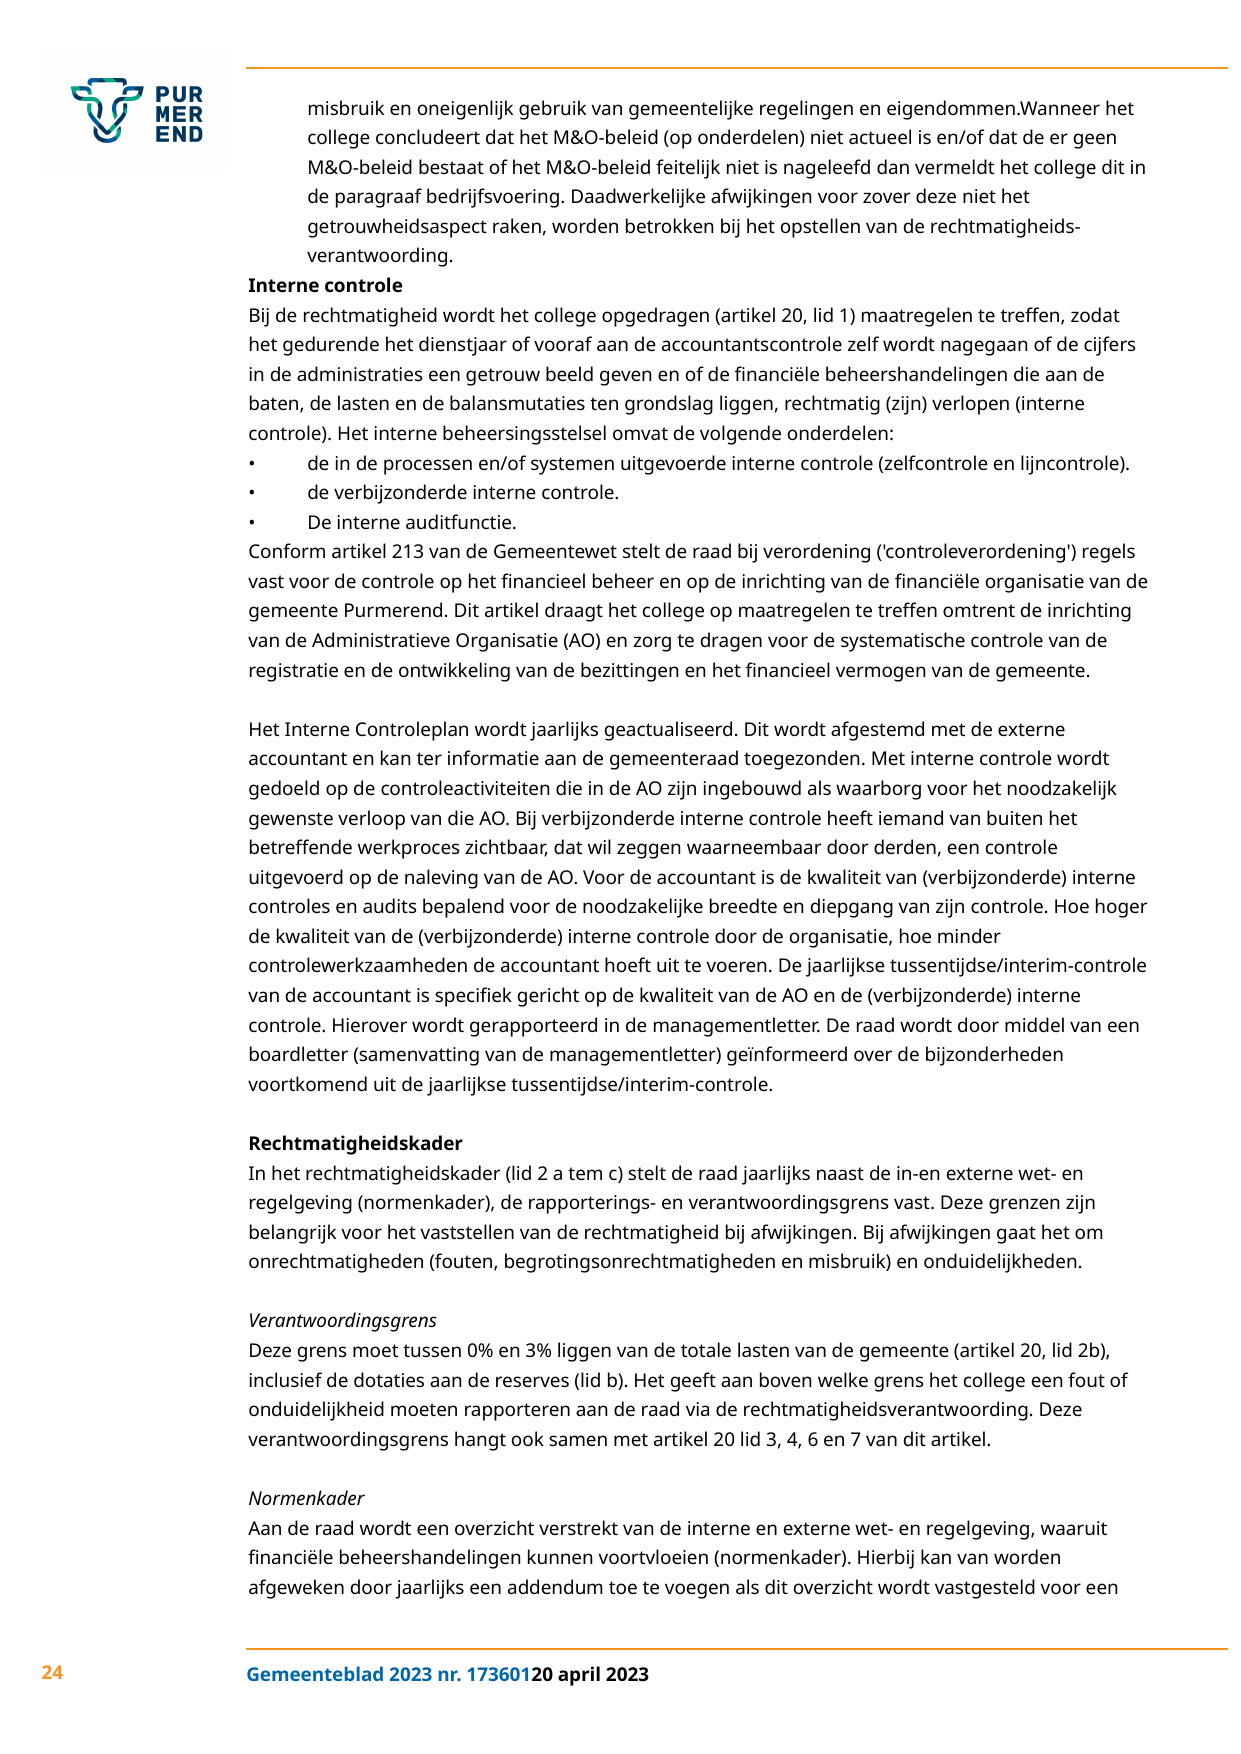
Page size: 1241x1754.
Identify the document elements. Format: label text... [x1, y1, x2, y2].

text Rechtmatigheidskader [248, 1130, 1152, 1156]
list de verbijzonderde interne controle. [248, 479, 1152, 505]
text Verantwoordingsgrens [248, 1308, 1152, 1333]
text Aan de raad wordt een overzicht verstrekt van de interne en externe wet- en regelgeving, waaruit financiële beheershandelingen kunnen voortvloeien (normenkader). Hierbij kan van worden afgeweken door jaarlijks een addendum toe te voegen als dit overzicht wordt vastgesteld voor een [248, 1515, 1152, 1600]
list de in de processen en/of systemen uitgevoerde interne controle (zelfcontrole en lijncontrole). [248, 450, 1152, 476]
text Normenkader [248, 1485, 1152, 1511]
text Bij de rechtmatigheid wordt het college opgedragen (artikel 20, lid 1) maatregelen te treffen, zodat het gedurende het dienstjaar of vooraf aan de accountantscontrole zelf wordt nagegaan of de cijfers in de administraties een getrouw beeld geven en of de financiële beheershandelingen die aan de baten, de lasten en de balansmutaties ten grondslag liggen, rechtmatig (zijn) verlopen (interne controle). Het interne beheersingsstelsel omvat de volgende onderdelen: [248, 302, 1152, 446]
picture [41, 47, 231, 172]
text In het rechtmatigheidskader (lid 2 a tem c) stelt de raad jaarlijks naast de in-en externe wet- en regelgeving (normenkader), de rapporterings- en verantwoordingsgrens vast. Deze grenzen zijn belangrijk voor het vaststellen van de rechtmatigheid bij afwijkingen. Bij afwijkingen gaat het om onrechtmatigheden (fouten, begrotingsonrechtmatigheden en misbruik) en onduidelijkheden. [248, 1160, 1152, 1274]
text Deze grens moet tussen 0% en 3% liggen van de totale lasten van de gemeente (artikel 20, lid 2b), inclusief de dotaties aan de reserves (lid b). Het geeft aan boven welke grens het college een fout of onduidelijkheid moeten rapporteren aan de raad via de rechtmatigheidsverantwoording. Deze verantwoordingsgrens hangt ook samen met artikel 20 lid 3, 4, 6 en 7 van dit artikel. [248, 1337, 1152, 1452]
text Interne controle [248, 272, 1152, 298]
text Conform artikel 213 van de Gemeentewet stelt de raad bij verordening ('controleverordening') regels vast voor de controle op het financieel beheer en op de inrichting van de financiële organisatie van de gemeente Purmerend. Dit artikel draagt het college op maatregelen te treffen omtrent de inrichting van de Administratieve Organisatie (AO) en zorg te dragen voor de systematische controle van de registratie en de ontwikkeling van de bezittingen en het financieel vermogen van de gemeente. [248, 538, 1152, 683]
list misbruik en oneigenlijk gebruik van gemeentelijke regelingen en eigendommen.Wanneer het college concludeert dat het M&O-beleid (op onderdelen) niet actueel is en/of dat de er geen M&O-beleid bestaat of het M&O-beleid feitelijk niet is nageleefd dan vermeldt het college dit in de paragraaf bedrijfsvoering. Daadwerkelijke afwijkingen voor zover deze niet het getrouwheidsaspect raken, worden betrokken bij het opstellen van de rechtmatigheids-verantwoording. [248, 95, 1152, 268]
text Het Interne Controleplan wordt jaarlijks geactualiseerd. Dit wordt afgestemd met de externe accountant en kan ter informatie aan de gemeenteraad toegezonden. Met interne controle wordt gedoeld op de controleactiviteiten die in de AO zijn ingebouwd als waarborg voor het noodzakelijk gewenste verloop van die AO. Bij verbijzonderde interne controle heeft iemand van buiten het betreffende werkproces zichtbaar, dat wil zeggen waarneembaar door derden, een controle uitgevoerd op de naleving van de AO. Voor de accountant is de kwaliteit van (verbijzonderde) interne controles en audits bepalend voor de noodzakelijke breedte en diepgang van zijn controle. Hoe hoger de kwaliteit van de (verbijzonderde) interne controle door de organisatie, hoe minder controlewerkzaamheden de accountant hoeft uit te voeren. De jaarlijkse tussentijdse/interim-controle van de accountant is specifiek gericht op de kwaliteit van de AO en de (verbijzonderde) interne controle. Hierover wordt gerapporteerd in de managementletter. De raad wordt door middel van een boardletter (samenvatting van de managementletter) geïnformeerd over de bijzonderheden voortkomend uit de jaarlijkse tussentijdse/interim-controle. [248, 716, 1152, 1097]
list De interne auditfunctie. [248, 509, 1152, 535]
